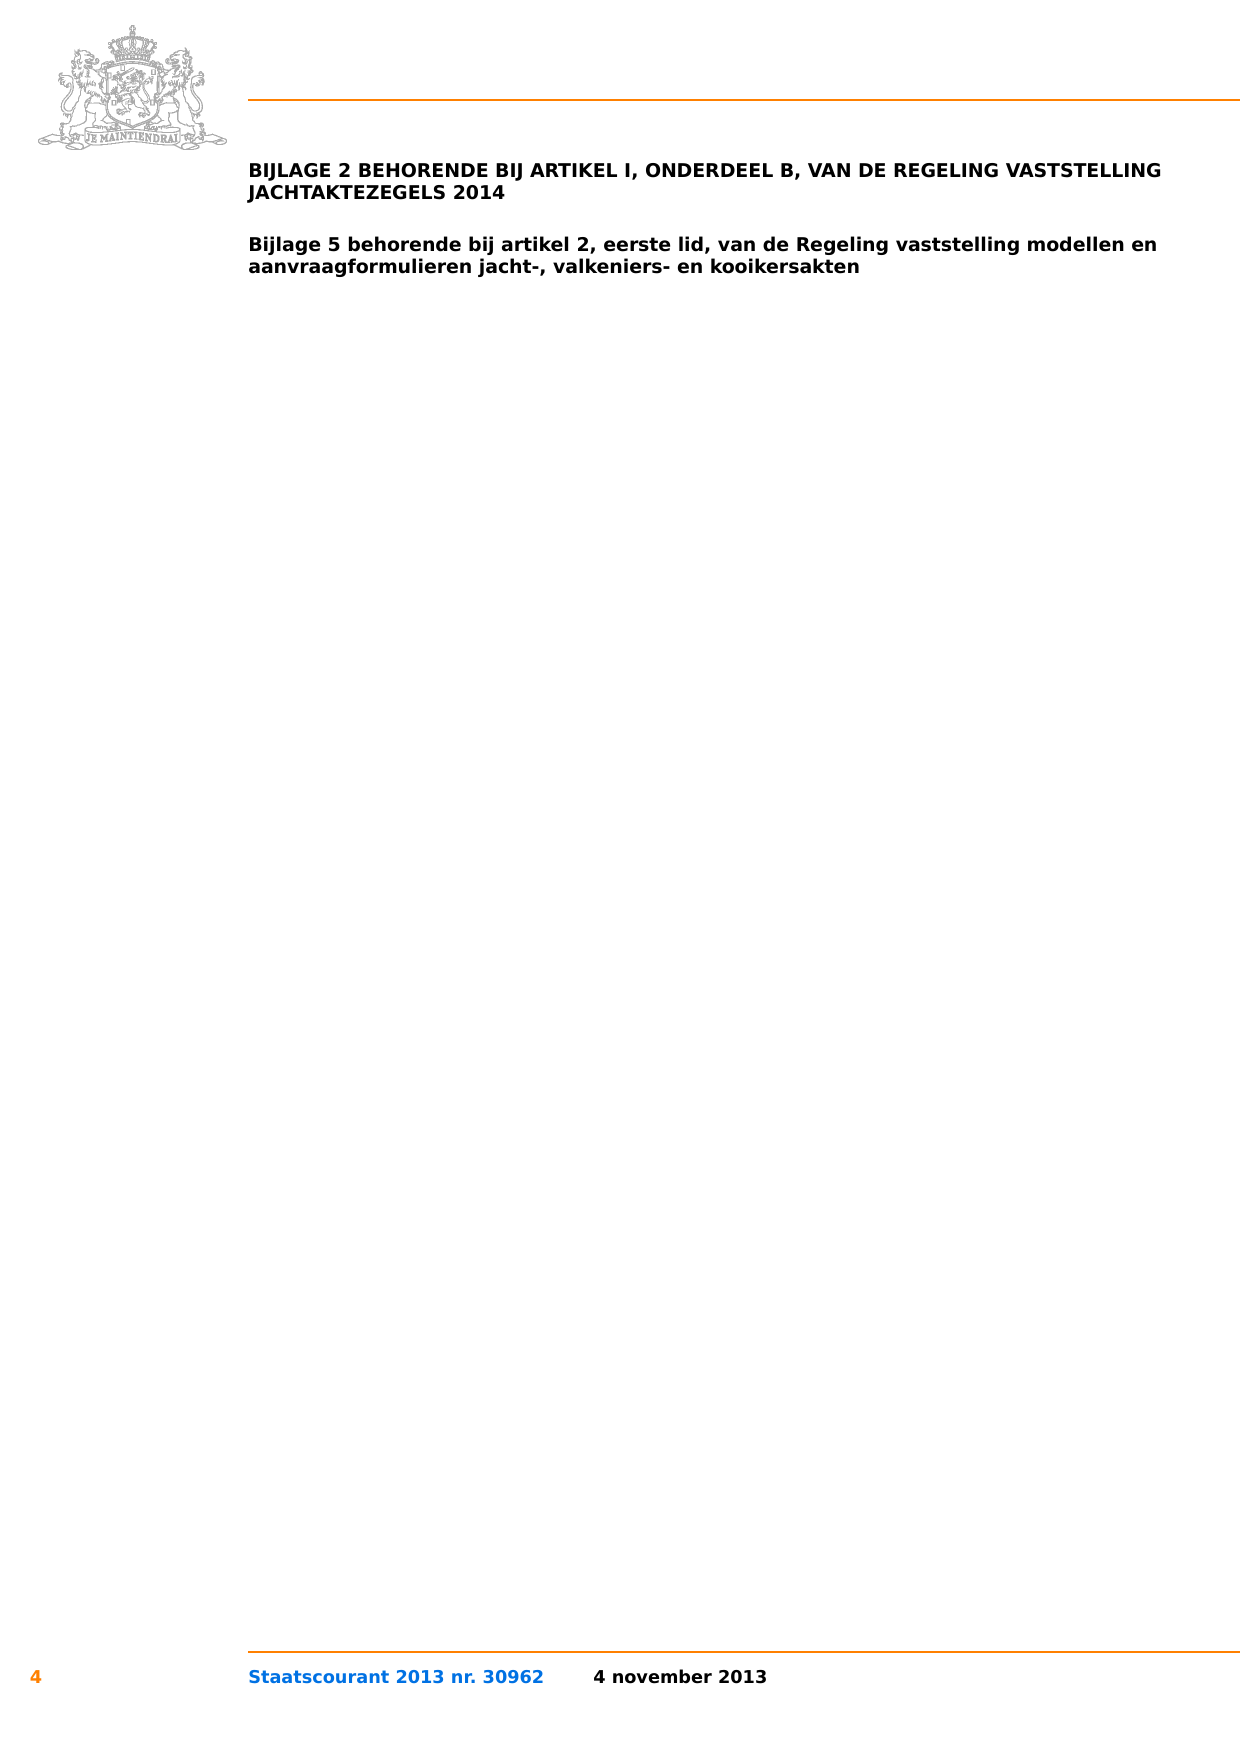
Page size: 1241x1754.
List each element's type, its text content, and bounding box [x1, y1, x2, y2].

subtitle Bijlage 5 behorende bij artikel 2, eerste lid, van de Regeling vaststelling modellen en aanvraagformulieren jacht-, valkeniers- en kooikersakten [248, 234, 1163, 278]
subtitle BIJLAGE 2 BEHORENDE BIJ ARTIKEL I, ONDERDEEL B, VAN DE REGELING VASTSTELLING JACHTAKTEZEGELS 2014 [248, 160, 1163, 204]
picture [38, 25, 227, 150]
